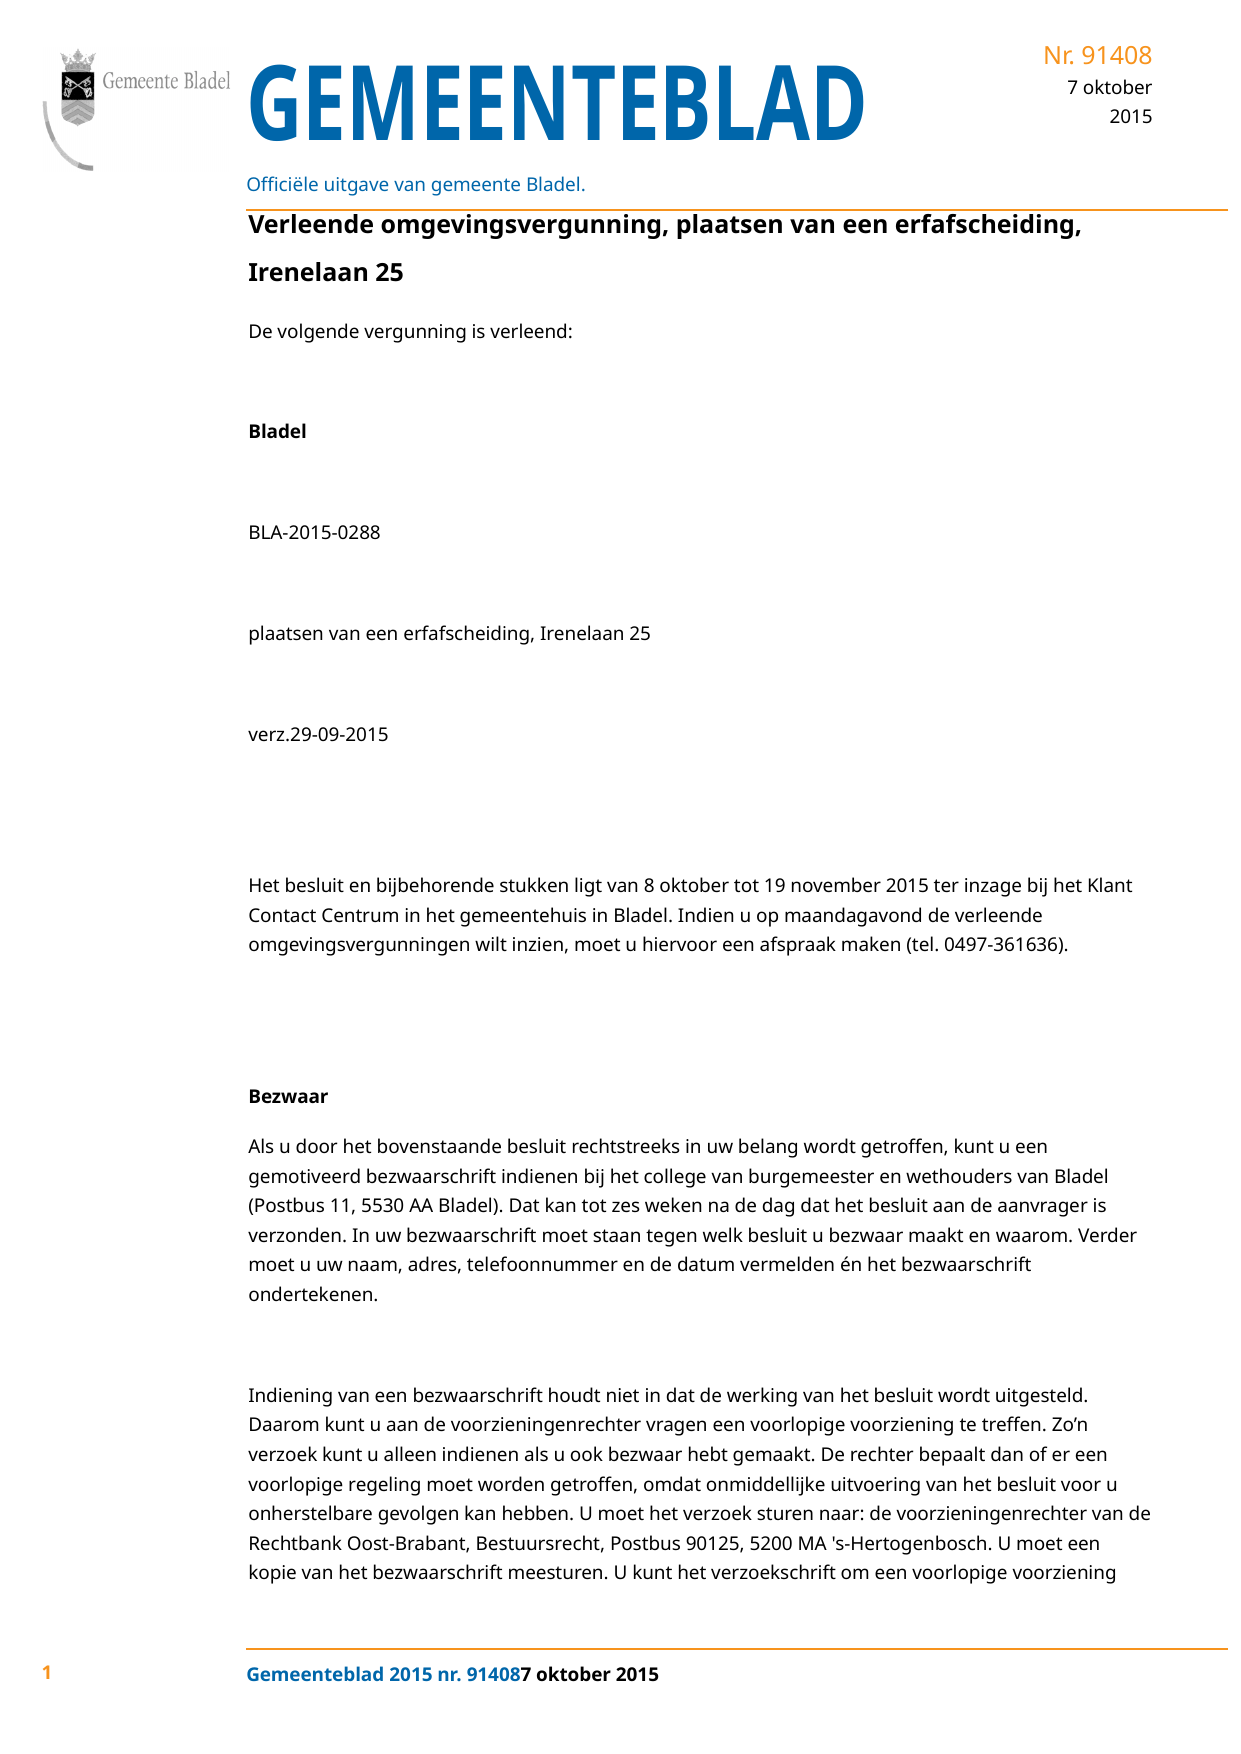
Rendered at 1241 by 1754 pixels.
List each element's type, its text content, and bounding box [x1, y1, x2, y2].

text plaatsen van een erfafscheiding, Irenelaan 25 [248, 620, 1152, 646]
text Bezwaar [248, 1083, 1152, 1109]
text BLA-2015-0288 [248, 519, 1152, 545]
text verz.29-09-2015 [248, 721, 1152, 747]
text Als u door het bovenstaande besluit rechtstreeks in uw belang wordt getroffen, kunt u een gemotiveerd bezwaarschrift indienen bij het college van burgemeester en wethouders van Bladel (Postbus 11, 5530 AA Bladel). Dat kan tot zes weken na de dag dat het besluit aan de aanvrager is verzonden. In uw bezwaarschrift moet staan tegen welk besluit u bezwaar maakt en waarom. Verder moet u uw naam, adres, telefoonnummer en de datum vermelden én het bezwaarschrift ondertekenen. [248, 1133, 1152, 1307]
text Bladel [248, 419, 1152, 444]
text Indiening van een bezwaarschrift houdt niet in dat de werking van het besluit wordt uitgesteld. Daarom kunt u aan de voorzieningenrechter vragen een voorlopige voorziening te treffen. Zo’n verzoek kunt u alleen indienen als u ook bezwaar hebt gemaakt. De rechter bepaalt dan of er een voorlopige regeling moet worden getroffen, omdat onmiddellijke uitvoering van het besluit voor u onherstelbare gevolgen kan hebben. U moet het verzoek sturen naar: de voorzieningenrechter van de Rechtbank Oost-Brabant, Bestuursrecht, Postbus 90125, 5200 MA 's-Hertogenbosch. U moet een kopie van het bezwaarschrift meesturen. U kunt het verzoekschrift om een voorlopige voorziening [248, 1382, 1152, 1585]
text Het besluit en bijbehorende stukken ligt van 8 oktober tot 19 november 2015 ter inzage bij het Klant Contact Centrum in het gemeentehuis in Bladel. Indien u op maandagavond de verleende omgevingsvergunningen wilt inzien, moet u hiervoor een afspraak maken (tel. 0497-361636). [248, 872, 1152, 957]
text De volgende vergunning is verleend: [248, 318, 1152, 344]
picture [41, 47, 231, 172]
text Verleende omgevingsvergunning, plaatsen van een erfafscheiding, Irenelaan 25 [248, 211, 1152, 288]
